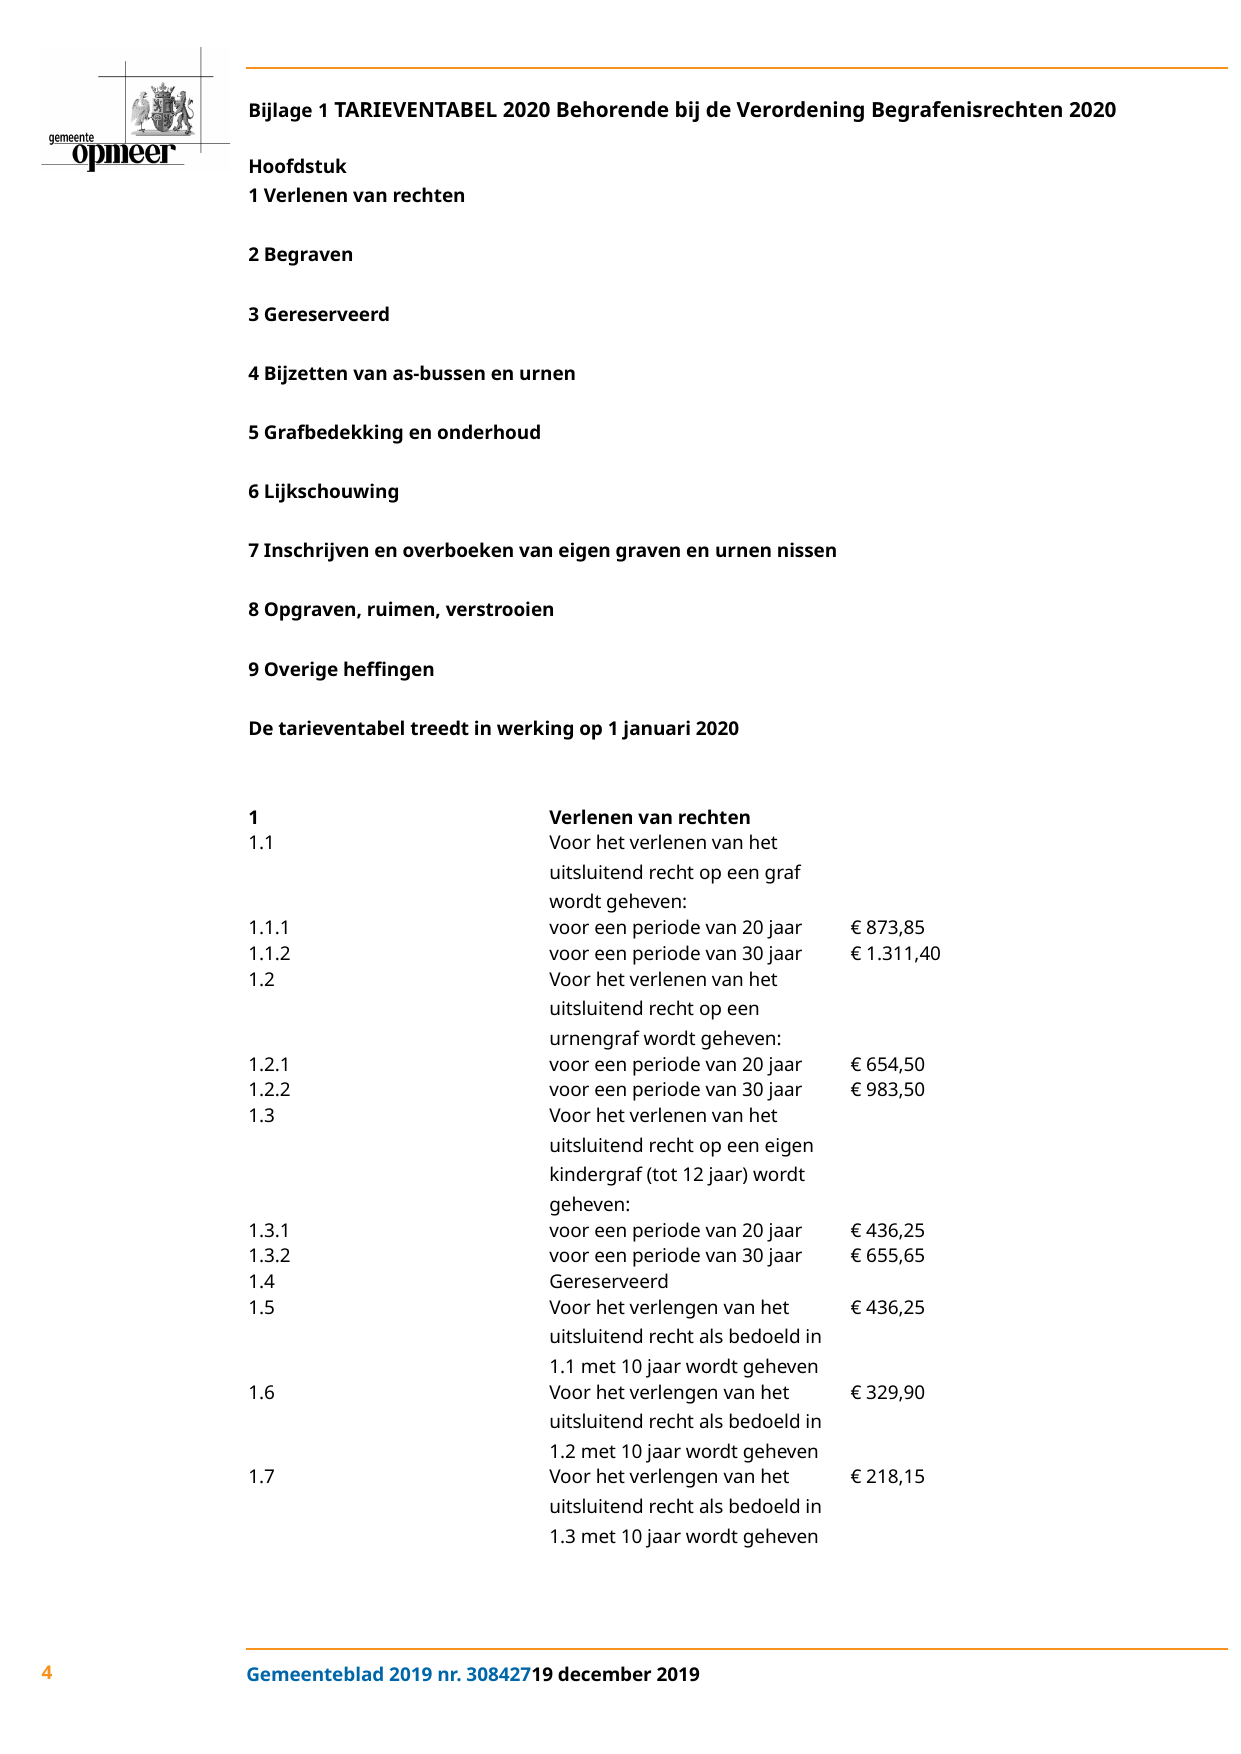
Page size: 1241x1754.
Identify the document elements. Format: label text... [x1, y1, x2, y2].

text 3 Gereserveerd [248, 301, 1152, 327]
text 7 Inschrijven en overboeken van eigen graven en urnen nissen [248, 537, 1152, 563]
text 5 Grafbedekking en onderhoud [248, 419, 1152, 445]
table_header [850, 804, 1152, 829]
table_cell 1.4 [248, 1268, 549, 1294]
text 2 Begraven [248, 242, 1152, 267]
text 8 Opgraven, ruimen, verstrooien [248, 597, 1152, 622]
table_cell [850, 966, 1152, 1051]
table_cell € 983,50 [850, 1077, 1152, 1102]
table_cell € 655,65 [850, 1243, 1152, 1268]
table_cell voor een periode van 30 jaar [549, 940, 850, 966]
table_cell 1.2.2 [248, 1077, 549, 1102]
table_cell voor een periode van 20 jaar [549, 915, 850, 940]
table_cell [850, 1268, 1152, 1294]
table_cell 1.1 [248, 830, 549, 914]
text De tarieventabel treedt in werking op 1 januari 2020 [248, 715, 1152, 741]
table_cell Voor het verlenen van het uitsluitend recht op een eigen kindergraf (tot 12 jaar) wordt geheven: [549, 1102, 850, 1217]
table_cell € 1.311,40 [850, 940, 1152, 966]
table_cell 1.1.2 [248, 940, 549, 966]
text 4 Bijzetten van as-bussen en urnen [248, 360, 1152, 386]
table_cell Gereserveerd [549, 1268, 850, 1294]
table_header Verlenen van rechten [549, 804, 850, 829]
table_cell 1.3 [248, 1102, 549, 1217]
picture [41, 47, 231, 172]
table_cell € 654,50 [850, 1051, 1152, 1077]
table_cell 1.2 [248, 966, 549, 1051]
table_cell Voor het verlenen van het uitsluitend recht op een graf wordt geheven: [549, 830, 850, 914]
table_cell 1.2.1 [248, 1051, 549, 1077]
table_cell voor een periode van 30 jaar [549, 1077, 850, 1102]
table_cell voor een periode van 20 jaar [549, 1217, 850, 1242]
table_cell 1.7 [248, 1464, 549, 1549]
table_cell [850, 830, 1152, 914]
text 1 Verlenen van rechten [248, 182, 1152, 208]
table_cell voor een periode van 20 jaar [549, 1051, 850, 1077]
table_cell € 436,25 [850, 1217, 1152, 1242]
table_cell € 218,15 [850, 1464, 1152, 1549]
table_cell [850, 1102, 1152, 1217]
table_cell Voor het verlengen van het uitsluitend recht als bedoeld in 1.1 met 10 jaar wordt geheven [549, 1294, 850, 1379]
text 6 Lijkschouwing [248, 478, 1152, 504]
table_cell 1.3.2 [248, 1243, 549, 1268]
table_cell Voor het verlengen van het uitsluitend recht als bedoeld in 1.3 met 10 jaar wordt geheven [549, 1464, 850, 1549]
table_header 1 [248, 804, 549, 829]
table_cell Voor het verlenen van het uitsluitend recht op een urnengraf wordt geheven: [549, 966, 850, 1051]
table_cell € 873,85 [850, 915, 1152, 940]
table_cell 1.3.1 [248, 1217, 549, 1242]
table_cell 1.6 [248, 1379, 549, 1464]
text Bijlage 1 TARIEVENTABEL 2020 Behorende bij de Verordening Begrafenisrechten 2020 [248, 95, 1152, 123]
table_cell € 329,90 [850, 1379, 1152, 1464]
table_cell Voor het verlengen van het uitsluitend recht als bedoeld in 1.2 met 10 jaar wordt geheven [549, 1379, 850, 1464]
table_cell 1.5 [248, 1294, 549, 1379]
text Hoofdstuk [248, 153, 1152, 179]
table_cell 1.1.1 [248, 915, 549, 940]
table_cell voor een periode van 30 jaar [549, 1243, 850, 1268]
table_cell € 436,25 [850, 1294, 1152, 1379]
text 9 Overige heffingen [248, 656, 1152, 682]
